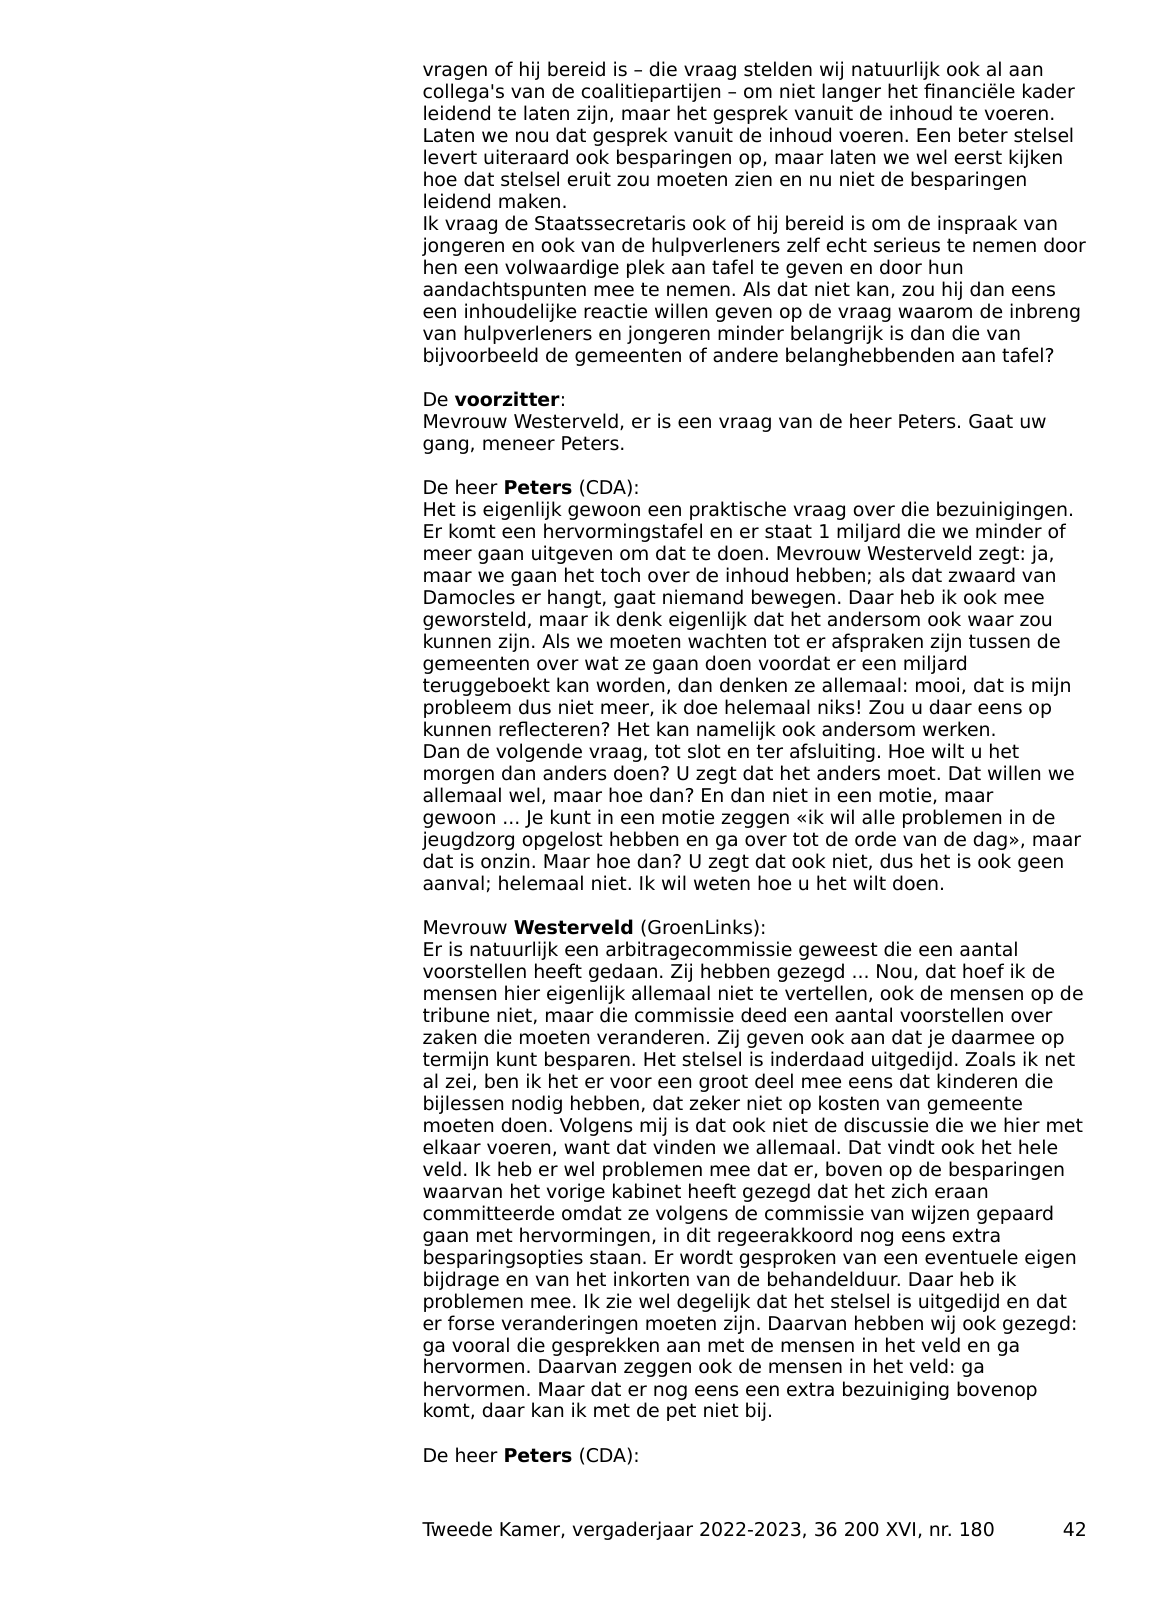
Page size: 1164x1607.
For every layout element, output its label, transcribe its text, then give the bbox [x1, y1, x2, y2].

text Het is eigenlijk gewoon een praktische vraag over die bezuinigingen. Er komt een hervormingstafel en er staat 1 miljard die we minder of meer gaan uitgeven om dat te doen. Mevrouw Westerveld zegt: ja, maar we gaan het toch over de inhoud hebben; als dat zwaard van Damocles er hangt, gaat niemand bewegen. Daar heb ik ook mee geworsteld, maar ik denk eigenlijk dat het andersom ook waar zou kunnen zijn. Als we moeten wachten tot er afspraken zijn tussen de gemeenten over wat ze gaan doen voordat er een miljard teruggeboekt kan worden, dan denken ze allemaal: mooi, dat is mijn probleem dus niet meer, ik doe helemaal niks! Zou u daar eens op kunnen reflecteren? Het kan namelijk ook andersom werken. [422, 499, 1087, 741]
text De voorzitter: [422, 389, 1087, 411]
text Mevrouw Westerveld, er is een vraag van de heer Peters. Gaat uw gang, meneer Peters. [422, 411, 1087, 455]
text Dan de volgende vraag, tot slot en ter afsluiting. Hoe wilt u het morgen dan anders doen? U zegt dat het anders moet. Dat willen we allemaal wel, maar hoe dan? En dan niet in een motie, maar gewoon ... Je kunt in een motie zeggen «ik wil alle problemen in de jeugdzorg opgelost hebben en ga over tot de orde van de dag», maar dat is onzin. Maar hoe dan? U zegt dat ook niet, dus het is ook geen aanval; helemaal niet. Ik wil weten hoe u het wilt doen. [422, 741, 1087, 895]
text De heer Peters (CDA): [422, 477, 1087, 499]
text Er is natuurlijk een arbitragecommissie geweest die een aantal voorstellen heeft gedaan. Zij hebben gezegd ... Nou, dat hoef ik de mensen hier eigenlijk allemaal niet te vertellen, ook de mensen op de tribune niet, maar die commissie deed een aantal voorstellen over zaken die moeten veranderen. Zij geven ook aan dat je daarmee op termijn kunt besparen. Het stelsel is inderdaad uitgedijd. Zoals ik net al zei, ben ik het er voor een groot deel mee eens dat kinderen die bijlessen nodig hebben, dat zeker niet op kosten van gemeente moeten doen. Volgens mij is dat ook niet de discussie die we hier met elkaar voeren, want dat vinden we allemaal. Dat vindt ook het hele veld. Ik heb er wel problemen mee dat er, boven op de besparingen waarvan het vorige kabinet heeft gezegd dat het zich eraan committeerde omdat ze volgens de commissie van wijzen gepaard gaan met hervormingen, in dit regeerakkoord nog eens extra besparingsopties staan. Er wordt gesproken van een eventuele eigen bijdrage en van het inkorten van de behandelduur. Daar heb ik problemen mee. Ik zie wel degelijk dat het stelsel is uitgedijd en dat er forse veranderingen moeten zijn. Daarvan hebben wij ook gezegd: ga vooral die gesprekken aan met de mensen in het veld en ga hervormen. Daarvan zeggen ook de mensen in het veld: ga hervormen. Maar dat er nog eens een extra bezuiniging bovenop komt, daar kan ik met de pet niet bij. [422, 939, 1087, 1422]
text De heer Peters (CDA): [422, 1444, 1087, 1467]
text vragen of hij bereid is – die vraag stelden wij natuurlijk ook al aan collega's van de coalitiepartijen – om niet langer het financiële kader leidend te laten zijn, maar het gesprek vanuit de inhoud te voeren. Laten we nou dat gesprek vanuit de inhoud voeren. Een beter stelsel levert uiteraard ook besparingen op, maar laten we wel eerst kijken hoe dat stelsel eruit zou moeten zien en nu niet de besparingen leidend maken. [422, 59, 1087, 213]
text Ik vraag de Staatssecretaris ook of hij bereid is om de inspraak van jongeren en ook van de hulpverleners zelf echt serieus te nemen door hen een volwaardige plek aan tafel te geven en door hun aandachtspunten mee te nemen. Als dat niet kan, zou hij dan eens een inhoudelijke reactie willen geven op de vraag waarom de inbreng van hulpverleners en jongeren minder belangrijk is dan die van bijvoorbeeld de gemeenten of andere belanghebbenden aan tafel? [422, 213, 1087, 367]
text Mevrouw Westerveld (GroenLinks): [422, 917, 1087, 939]
